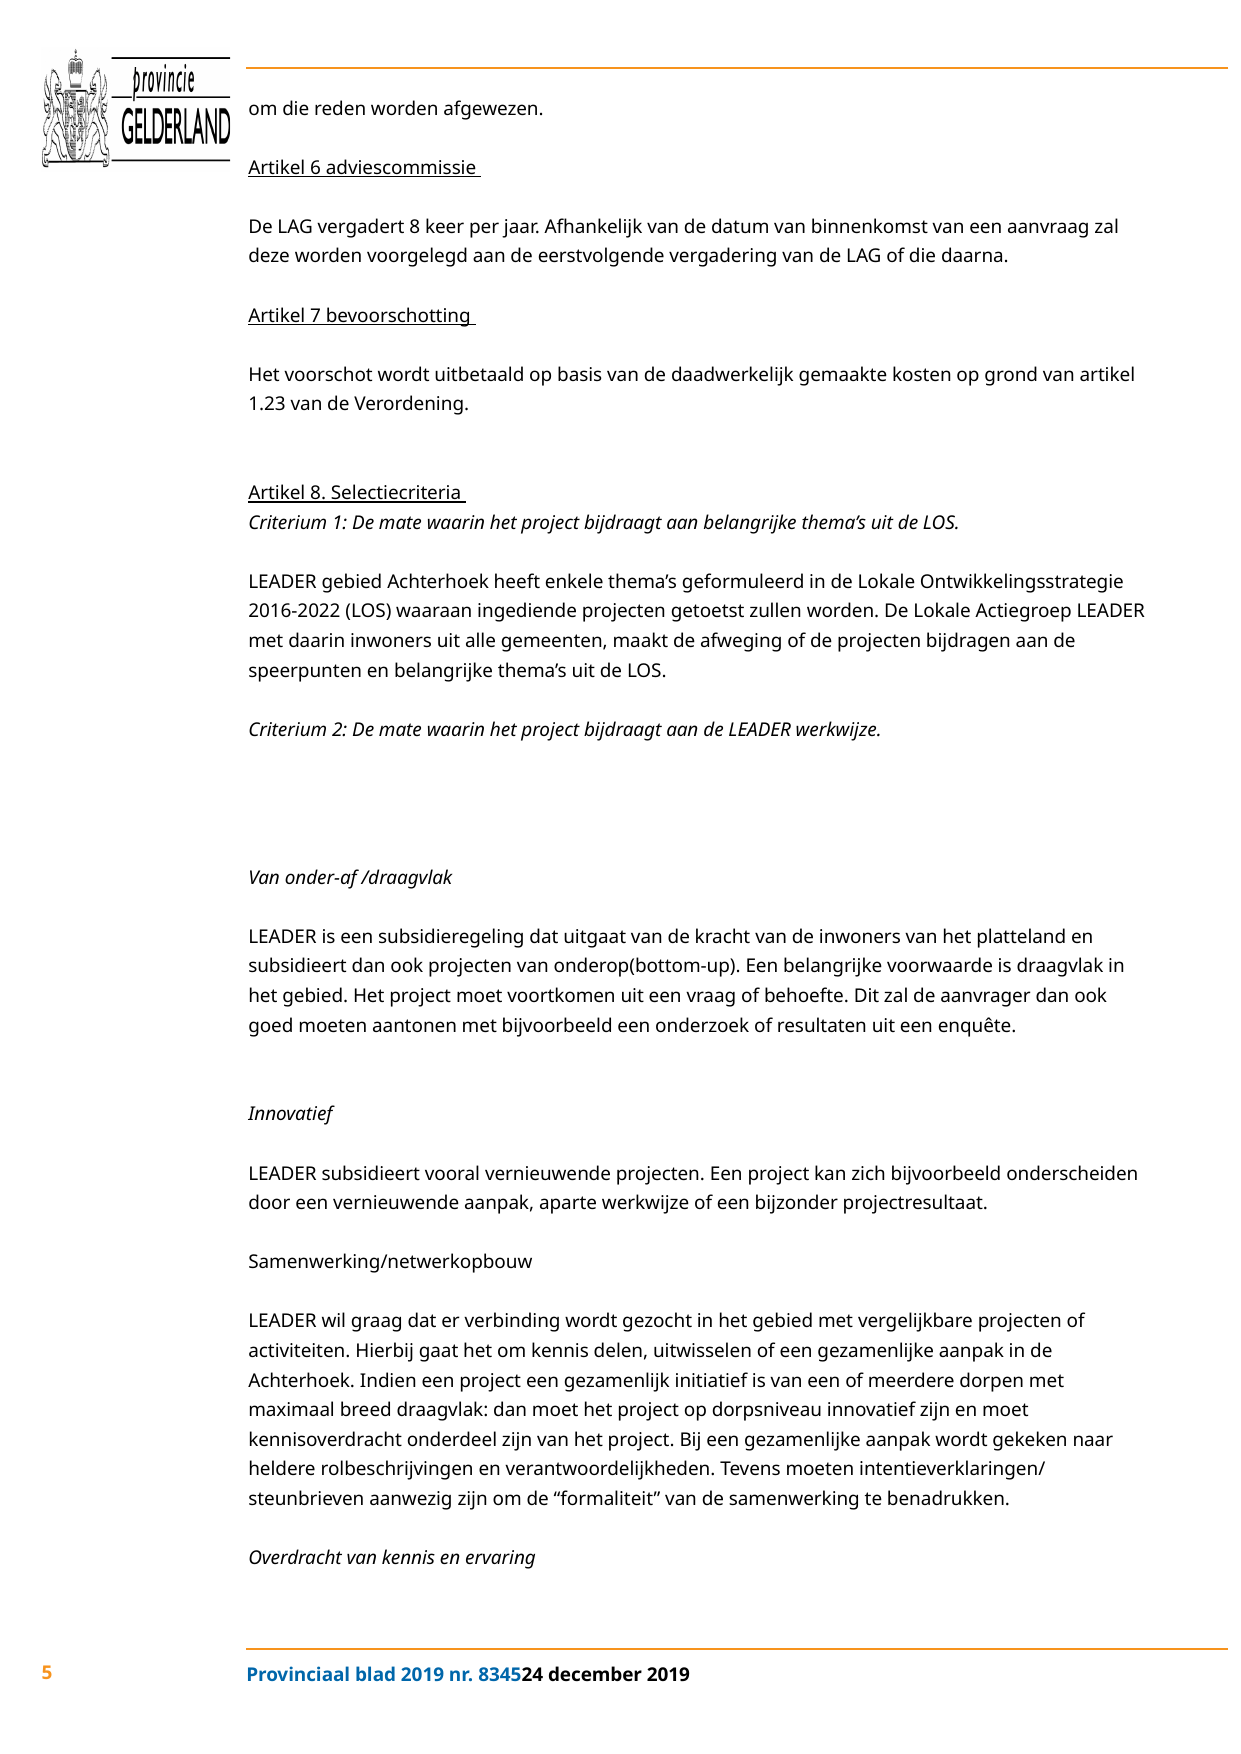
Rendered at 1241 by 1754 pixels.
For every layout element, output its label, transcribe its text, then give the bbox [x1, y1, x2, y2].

text Innovatief [248, 1101, 1152, 1126]
text LEADER gebied Achterhoek heeft enkele thema’s geformuleerd in de Lokale Ontwikkelingsstrategie 2016-2022 (LOS) waaraan ingediende projecten getoetst zullen worden. De Lokale Actiegroep LEADER met daarin inwoners uit alle gemeenten, maakt de afweging of de projecten bijdragen aan de speerpunten en belangrijke thema’s uit de LOS. [248, 568, 1152, 683]
text om die reden worden afgewezen. [248, 95, 1152, 121]
text Criterium 1: De mate waarin het project bijdraagt aan belangrijke thema’s uit de LOS. [248, 509, 1152, 535]
text LEADER wil graag dat er verbinding wordt gezocht in het gebied met vergelijkbare projecten of activiteiten. Hierbij gaat het om kennis delen, uitwisselen of een gezamenlijke aanpak in de Achterhoek. Indien een project een gezamenlijk initiatief is van een of meerdere dorpen met maximaal breed draagvlak: dan moet het project op dorpsniveau innovatief zijn en moet kennisoverdracht onderdeel zijn van het project. Bij een gezamenlijke aanpak wordt gekeken naar heldere rolbeschrijvingen en verantwoordelijkheden. Tevens moeten intentieverklaringen/ steunbrieven aanwezig zijn om de “formaliteit” van de samenwerking te benadrukken. [248, 1308, 1152, 1511]
text De LAG vergadert 8 keer per jaar. Afhankelijk van de datum van binnenkomst van een aanvraag zal deze worden voorgelegd aan de eerstvolgende vergadering van de LAG of die daarna. [248, 213, 1152, 268]
text Van onder-af /draagvlak [248, 864, 1152, 890]
text Overdracht van kennis en ervaring [248, 1544, 1152, 1570]
text Artikel 6 adviescommissie [248, 154, 1152, 180]
text LEADER is een subsidieregeling dat uitgaat van de kracht van de inwoners van het platteland en subsidieert dan ook projecten van onderop(bottom-up). Een belangrijke voorwaarde is draagvlak in het gebied. Het project moet voortkomen uit een vraag of behoefte. Dit zal de aanvrager dan ook goed moeten aantonen met bijvoorbeeld een onderzoek of resultaten uit een enquête. [248, 923, 1152, 1038]
text Het voorschot wordt uitbetaald op basis van de daadwerkelijk gemaakte kosten op grond van artikel 1.23 van de Verordening. [248, 361, 1152, 416]
text Artikel 7 bevoorschotting [248, 302, 1152, 328]
text Criterium 2: De mate waarin het project bijdraagt aan de LEADER werkwijze. [248, 716, 1152, 742]
text Samenwerking/netwerkopbouw [248, 1248, 1152, 1274]
text LEADER subsidieert vooral vernieuwende projecten. Een project kan zich bijvoorbeeld onderscheiden door een vernieuwende aanpak, aparte werkwijze of een bijzonder projectresultaat. [248, 1160, 1152, 1215]
picture [41, 47, 231, 172]
text Artikel 8. Selectiecriteria [248, 479, 1152, 505]
